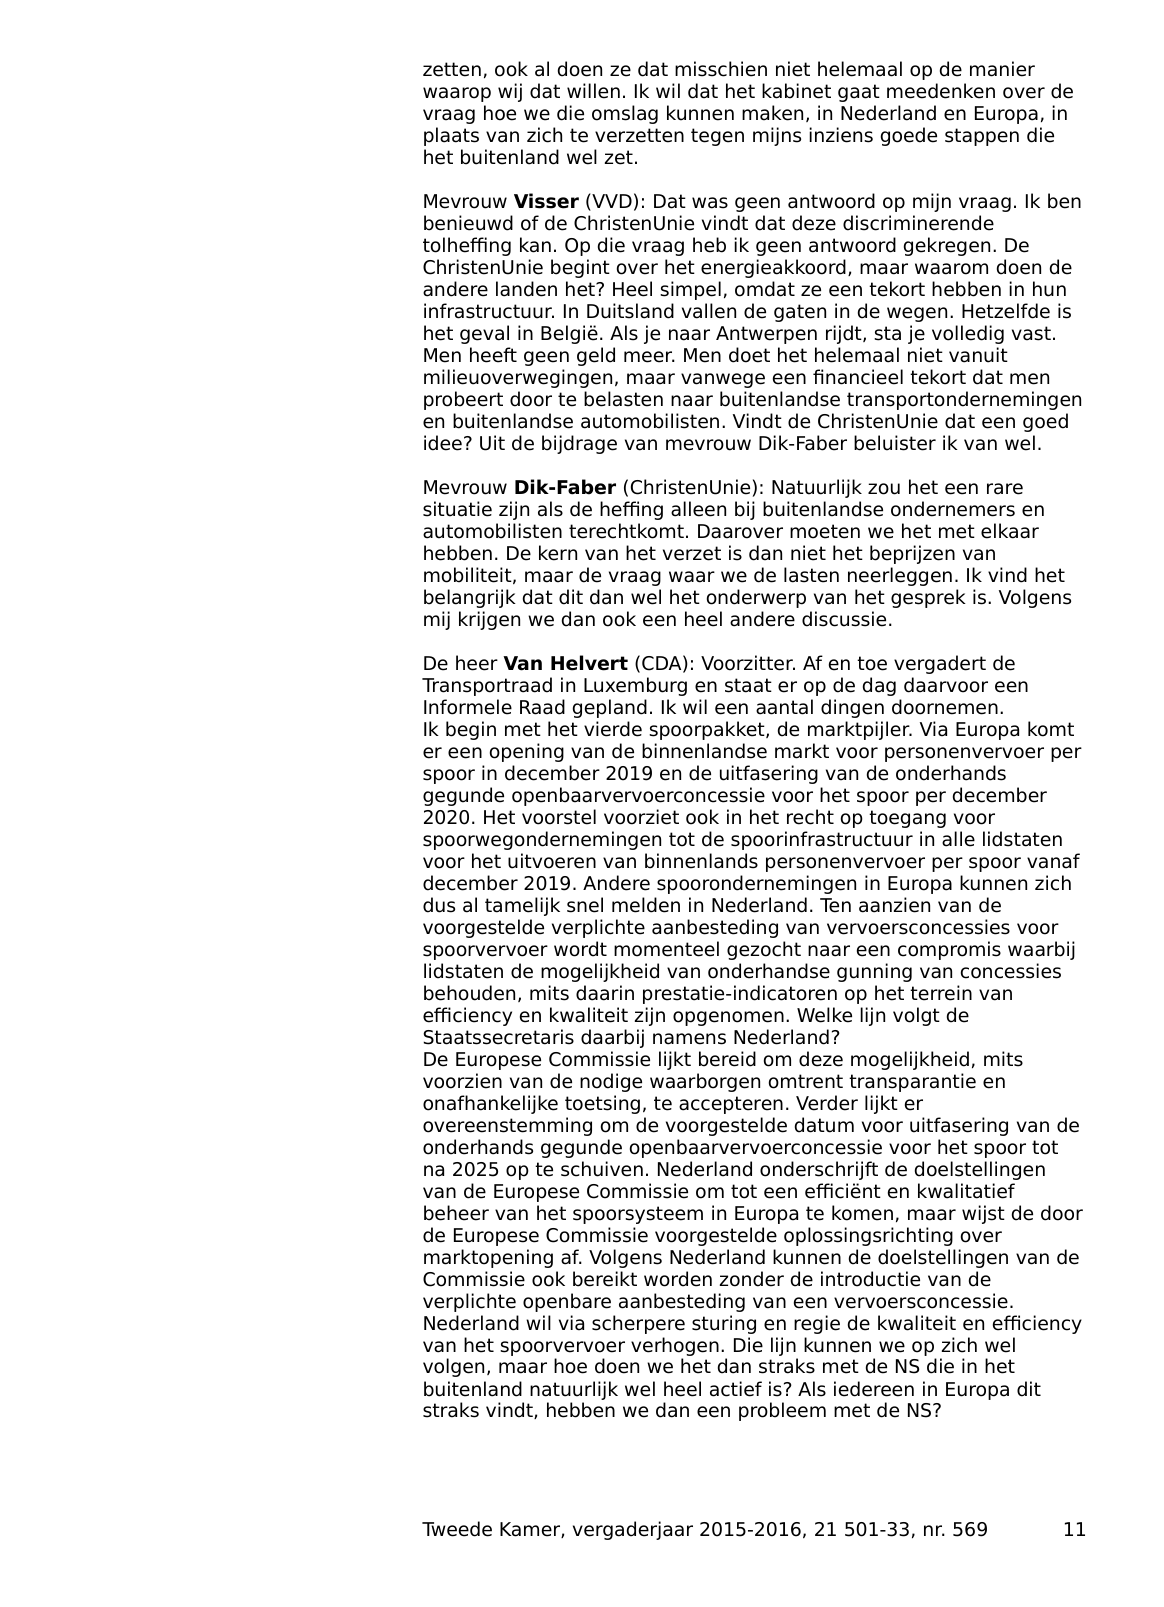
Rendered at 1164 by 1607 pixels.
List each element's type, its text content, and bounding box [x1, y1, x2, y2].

text De Europese Commissie lijkt bereid om deze mogelijkheid, mits voorzien van de nodige waarborgen omtrent transparantie en onafhankelijke toetsing, te accepteren. Verder lijkt er overeenstemming om de voorgestelde datum voor uitfasering van de onderhands gegunde openbaarvervoerconcessie voor het spoor tot na 2025 op te schuiven. Nederland onderschrijft de doelstellingen van de Europese Commissie om tot een efficiënt en kwalitatief beheer van het spoorsysteem in Europa te komen, maar wijst de door de Europese Commissie voorgestelde oplossingsrichting over marktopening af. Volgens Nederland kunnen de doelstellingen van de Commissie ook bereikt worden zonder de introductie van de verplichte openbare aanbesteding van een vervoersconcessie. Nederland wil via scherpere sturing en regie de kwaliteit en efficiency van het spoorvervoer verhogen. Die lijn kunnen we op zich wel volgen, maar hoe doen we het dan straks met de NS die in het buitenland natuurlijk wel heel actief is? Als iedereen in Europa dit straks vindt, hebben we dan een probleem met de NS? [422, 1049, 1087, 1422]
text zetten, ook al doen ze dat misschien niet helemaal op de manier waarop wij dat willen. Ik wil dat het kabinet gaat meedenken over de vraag hoe we die omslag kunnen maken, in Nederland en Europa, in plaats van zich te verzetten tegen mijns inziens goede stappen die het buitenland wel zet. [422, 59, 1087, 169]
text De heer Van Helvert (CDA): Voorzitter. Af en toe vergadert de Transportraad in Luxemburg en staat er op de dag daarvoor een Informele Raad gepland. Ik wil een aantal dingen doornemen. [422, 653, 1087, 719]
text Mevrouw Visser (VVD): Dat was geen antwoord op mijn vraag. Ik ben benieuwd of de ChristenUnie vindt dat deze discriminerende tolheffing kan. Op die vraag heb ik geen antwoord gekregen. De ChristenUnie begint over het energieakkoord, maar waarom doen de andere landen het? Heel simpel, omdat ze een tekort hebben in hun infrastructuur. In Duitsland vallen de gaten in de wegen. Hetzelfde is het geval in België. Als je naar Antwerpen rijdt, sta je volledig vast. Men heeft geen geld meer. Men doet het helemaal niet vanuit milieuoverwegingen, maar vanwege een financieel tekort dat men probeert door te belasten naar buitenlandse transportondernemingen en buitenlandse automobilisten. Vindt de ChristenUnie dat een goed idee? Uit de bijdrage van mevrouw Dik-Faber beluister ik van wel. [422, 191, 1087, 455]
text Ik begin met het vierde spoorpakket, de marktpijler. Via Europa komt er een opening van de binnenlandse markt voor personenvervoer per spoor in december 2019 en de uitfasering van de onderhands gegunde openbaarvervoerconcessie voor het spoor per december 2020. Het voorstel voorziet ook in het recht op toegang voor spoorwegondernemingen tot de spoorinfrastructuur in alle lidstaten voor het uitvoeren van binnenlands personenvervoer per spoor vanaf december 2019. Andere spoorondernemingen in Europa kunnen zich dus al tamelijk snel melden in Nederland. Ten aanzien van de voorgestelde verplichte aanbesteding van vervoersconcessies voor spoorvervoer wordt momenteel gezocht naar een compromis waarbij lidstaten de mogelijkheid van onderhandse gunning van concessies behouden, mits daarin prestatie-indicatoren op het terrein van efficiency en kwaliteit zijn opgenomen. Welke lijn volgt de Staatssecretaris daarbij namens Nederland? [422, 719, 1087, 1049]
text Mevrouw Dik-Faber (ChristenUnie): Natuurlijk zou het een rare situatie zijn als de heffing alleen bij buitenlandse ondernemers en automobilisten terechtkomt. Daarover moeten we het met elkaar hebben. De kern van het verzet is dan niet het beprijzen van mobiliteit, maar de vraag waar we de lasten neerleggen. Ik vind het belangrijk dat dit dan wel het onderwerp van het gesprek is. Volgens mij krijgen we dan ook een heel andere discussie. [422, 477, 1087, 631]
